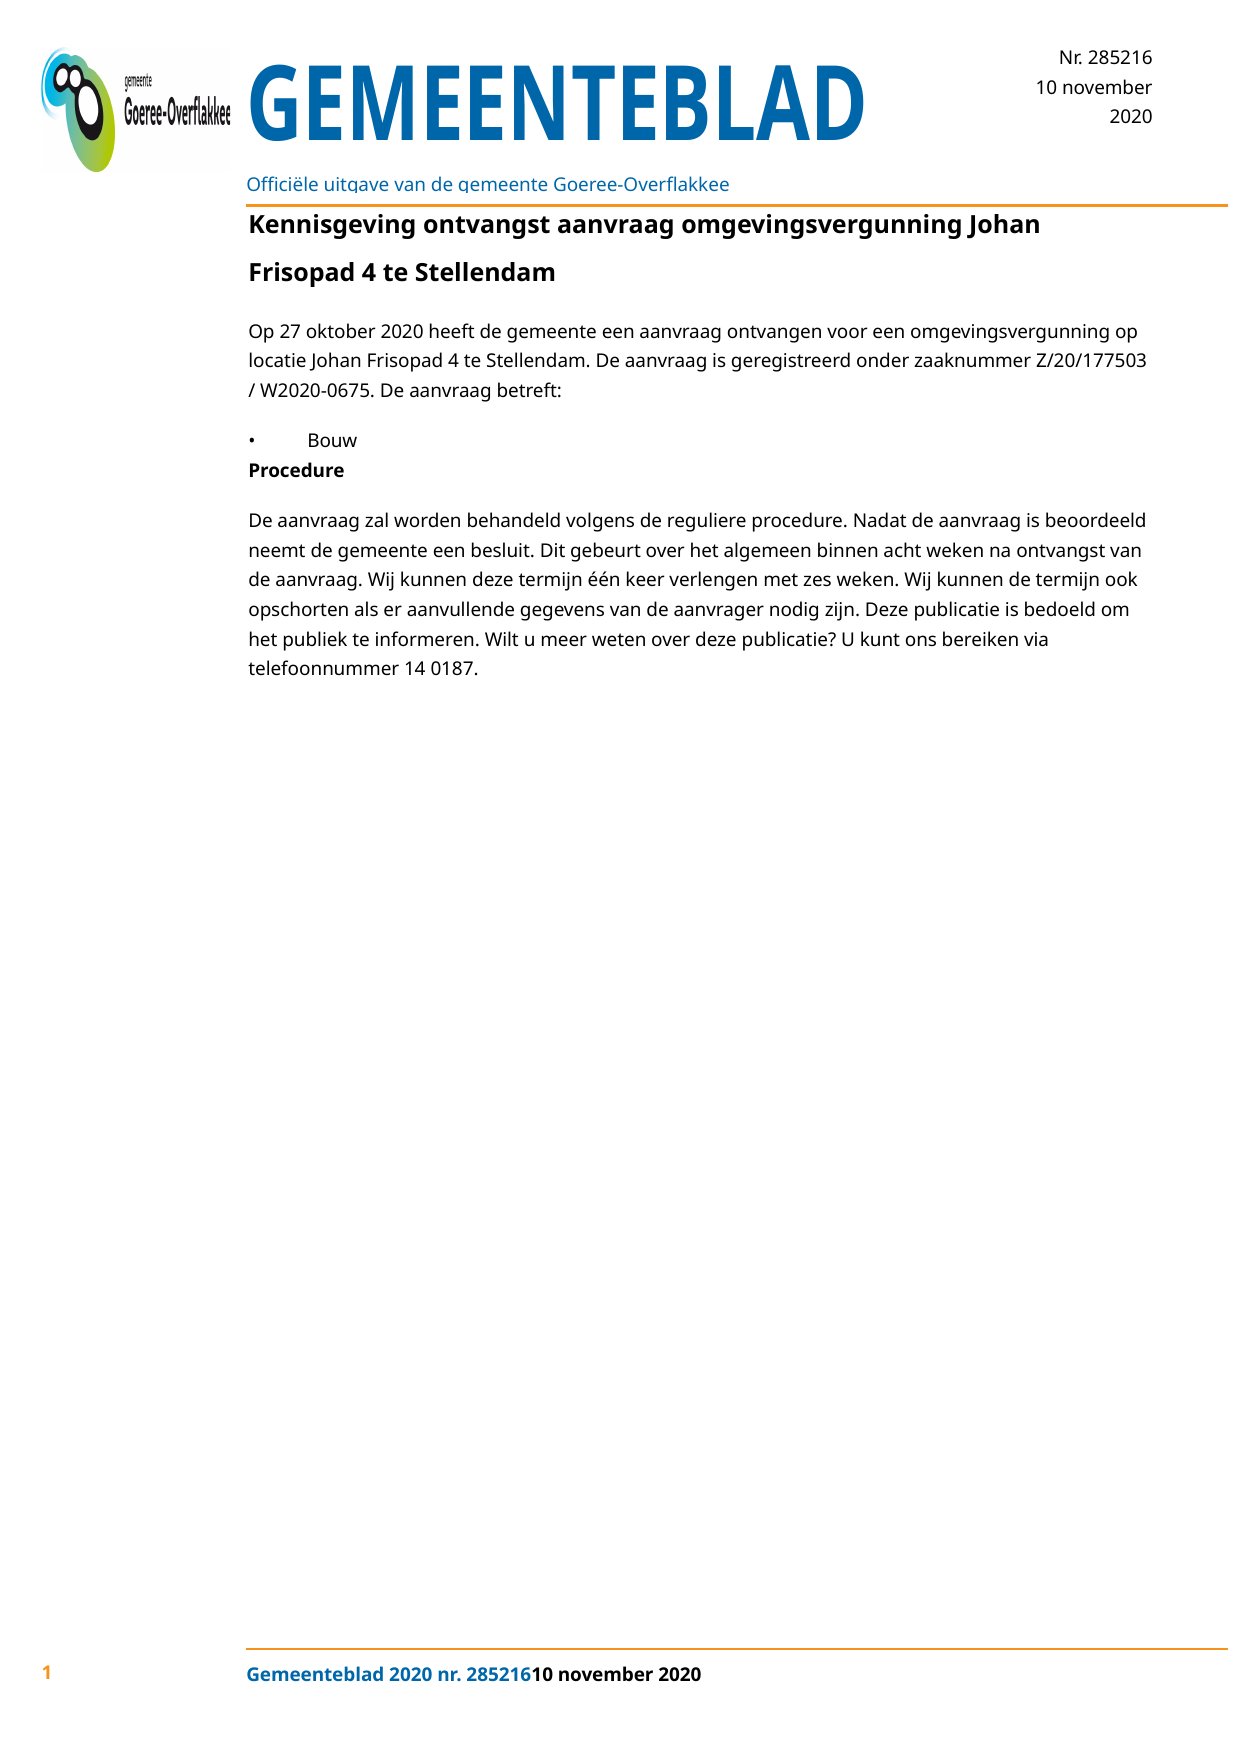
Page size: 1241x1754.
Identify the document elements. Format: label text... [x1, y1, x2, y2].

text De aanvraag zal worden behandeld volgens de reguliere procedure. Nadat de aanvraag is beoordeeld neemt de gemeente een besluit. Dit gebeurt over het algemeen binnen acht weken na ontvangst van de aanvraag. Wij kunnen deze termijn één keer verlengen met zes weken. Wij kunnen de termijn ook opschorten als er aanvullende gegevens van de aanvrager nodig zijn. Deze publicatie is bedoeld om het publiek te informeren. Wilt u meer weten over deze publicatie? U kunt ons bereiken via telefoonnummer 14 0187. [248, 507, 1152, 681]
text Kennisgeving ontvangst aanvraag omgevingsvergunning Johan Frisopad 4 te Stellendam [248, 207, 1152, 288]
list Bouw [248, 427, 1152, 453]
text Op 27 oktober 2020 heeft de gemeente een aanvraag ontvangen voor een omgevingsvergunning op locatie Johan Frisopad 4 te Stellendam. De aanvraag is geregistreerd onder zaaknummer Z/20/177503 / W2020-0675. De aanvraag betreft: [248, 318, 1152, 403]
picture [41, 47, 231, 172]
text Procedure [248, 457, 1152, 483]
